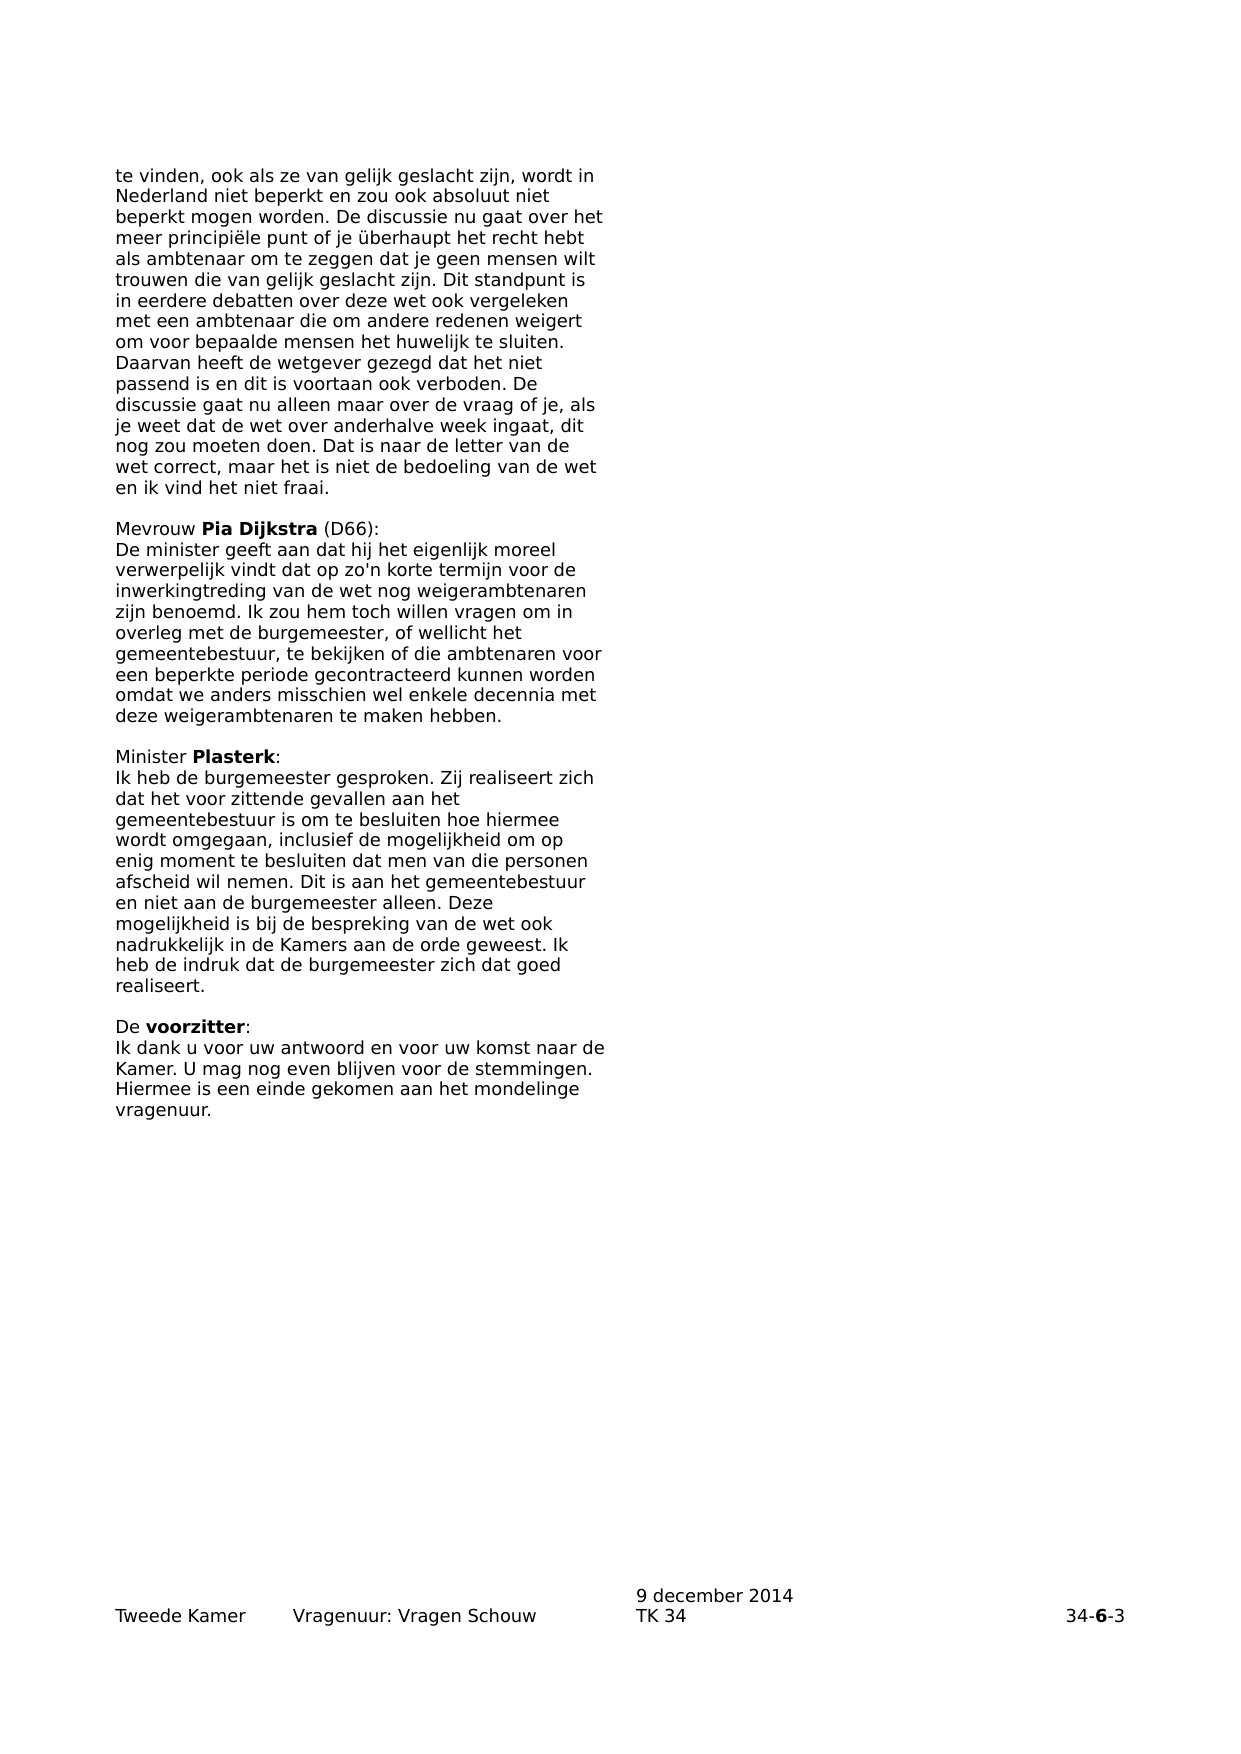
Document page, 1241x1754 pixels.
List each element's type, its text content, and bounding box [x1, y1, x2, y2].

text De minister geeft aan dat hij het eigenlijk moreel verwerpelijk vindt dat op zo'n korte termijn voor de inwerkingtreding van de wet nog weigerambtenaren zijn benoemd. Ik zou hem toch willen vragen om in overleg met de burgemeester, of wellicht het gemeentebestuur, te bekijken of die ambtenaren voor een beperkte periode gecontracteerd kunnen worden omdat we anders misschien wel enkele decennia met deze weigerambtenaren te maken hebben. [115, 539, 605, 727]
text Ik dank u voor uw antwoord en voor uw komst naar de Kamer. U mag nog even blijven voor de stemmingen. Hiermee is een einde gekomen aan het mondelinge vragenuur. [115, 1037, 605, 1121]
text De voorzitter: [115, 1017, 605, 1037]
text Ik heb de burgemeester gesproken. Zij realiseert zich dat het voor zittende gevallen aan het gemeentebestuur is om te besluiten hoe hiermee wordt omgegaan, inclusief de mogelijkheid om op enig moment te besluiten dat men van die personen afscheid wil nemen. Dit is aan het gemeentebestuur en niet aan de burgemeester alleen. Deze mogelijkheid is bij de bespreking van de wet ook nadrukkelijk in de Kamers aan de orde geweest. Ik heb de indruk dat de burgemeester zich dat goed realiseert. [115, 768, 605, 997]
text Mevrouw Pia Dijkstra (D66): [115, 519, 605, 539]
text te vinden, ook als ze van gelijk geslacht zijn, wordt in Nederland niet beperkt en zou ook absoluut niet beperkt mogen worden. De discussie nu gaat over het meer principiële punt of je überhaupt het recht hebt als ambtenaar om te zeggen dat je geen mensen wilt trouwen die van gelijk geslacht zijn. Dit standpunt is in eerdere debatten over deze wet ook vergeleken met een ambtenaar die om andere redenen weigert om voor bepaalde mensen het huwelijk te sluiten. Daarvan heeft de wetgever gezegd dat het niet passend is en dit is voortaan ook verboden. De discussie gaat nu alleen maar over de vraag of je, als je weet dat de wet over anderhalve week ingaat, dit nog zou moeten doen. Dat is naar de letter van de wet correct, maar het is niet de bedoeling van de wet en ik vind het niet fraai. [115, 165, 605, 499]
text Minister Plasterk: [115, 747, 605, 768]
